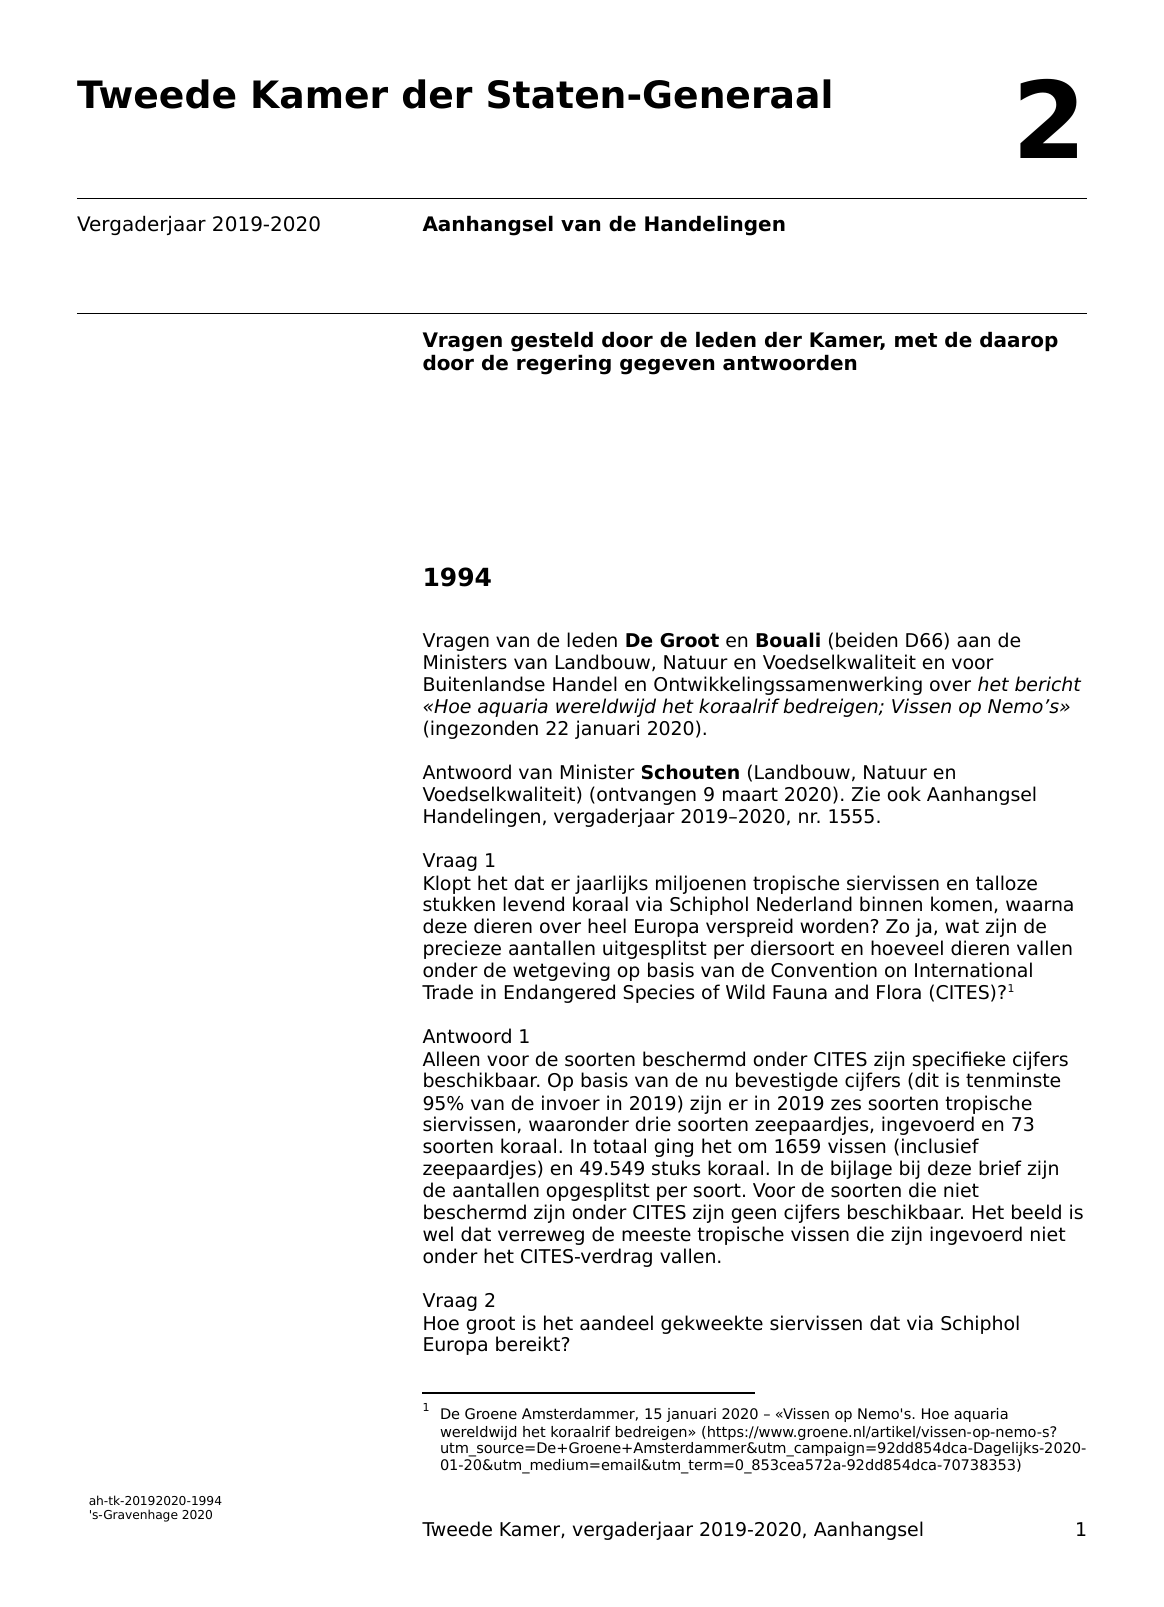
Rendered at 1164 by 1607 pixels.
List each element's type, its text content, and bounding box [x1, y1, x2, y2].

text Vraag 1 [422, 850, 1087, 872]
table_cell [77, 314, 422, 375]
text Antwoord 1 [422, 1026, 1087, 1048]
text Alleen voor de soorten beschermd onder CITES zijn specifieke cijfers beschikbaar. Op basis van de nu bevestigde cijfers (dit is tenminste 95% van de invoer in 2019) zijn er in 2019 zes soorten tropische siervissen, waaronder drie soorten zeepaardjes, ingevoerd en 73 soorten koraal. In totaal ging het om 1659 vissen (inclusief zeepaardjes) en 49.549 stuks koraal. In de bijlage bij deze brief zijn de aantallen opgesplitst per soort. Voor de soorten die niet beschermd zijn onder CITES zijn geen cijfers beschikbaar. Het beeld is wel dat verreweg de meeste tropische vissen die zijn ingevoerd niet onder het CITES-verdrag vallen. [422, 1048, 1087, 1268]
text Klopt het dat er jaarlijks miljoenen tropische siervissen en talloze stukken levend koraal via Schiphol Nederland binnen komen, waarna deze dieren over heel Europa verspreid worden? Zo ja, wat zijn de precieze aantallen uitgesplitst per diersoort en hoeveel dieren vallen onder de wetgeving op basis van de Convention on International Trade in Endangered Species of Wild Fauna and Flora (CITES)? [422, 872, 1087, 1004]
table_cell Aanhangsel van de Handelingen [422, 199, 1087, 313]
table_cell Vergaderjaar 2019-2020 [77, 199, 422, 313]
text Antwoord van Minister Schouten (Landbouw, Natuur en Voedselkwaliteit) (ontvangen 9 maart 2020). Zie ook Aanhangsel Handelingen, vergaderjaar 2019–2020, nr. 1555. [422, 762, 1087, 828]
text De Groene Amsterdammer, 15 januari 2020 – «Vissen op Nemo's. Hoe aquaria wereldwijd het koraalrif bedreigen» (https://www.groene.nl/artikel/vissen-op-nemo-s?utm_source=De+Groene+Amsterdammer&utm_campaign=92dd854dca-Dagelijks-2020-01-20&utm_medium=email&utm_term=0_853cea572a-92dd854dca-70738353) [422, 1402, 1087, 1474]
table_cell Vragen gesteld door de leden der Kamer, met de daarop door de regering gegeven antwoorden [422, 314, 1087, 375]
text Hoe groot is het aandeel gekweekte siervissen dat via Schiphol Europa bereikt? [422, 1312, 1087, 1356]
table_header Tweede Kamer der Staten-Generaal [77, 59, 886, 198]
text 's-Gravenhage 2020 [88, 1508, 323, 1522]
table_header 2 [886, 59, 1087, 198]
text 1994 [422, 563, 1087, 592]
text Vraag 2 [422, 1290, 1087, 1312]
text Vragen van de leden De Groot en Bouali (beiden D66) aan de Ministers van Landbouw, Natuur en Voedselkwaliteit en voor Buitenlandse Handel en Ontwikkelingssamenwerking over het bericht «Hoe aquaria wereldwijd het koraalrif bedreigen; Vissen op Nemo’s» (ingezonden 22 januari 2020). [422, 630, 1087, 740]
text ah-tk-20192020-1994 [88, 1494, 323, 1508]
